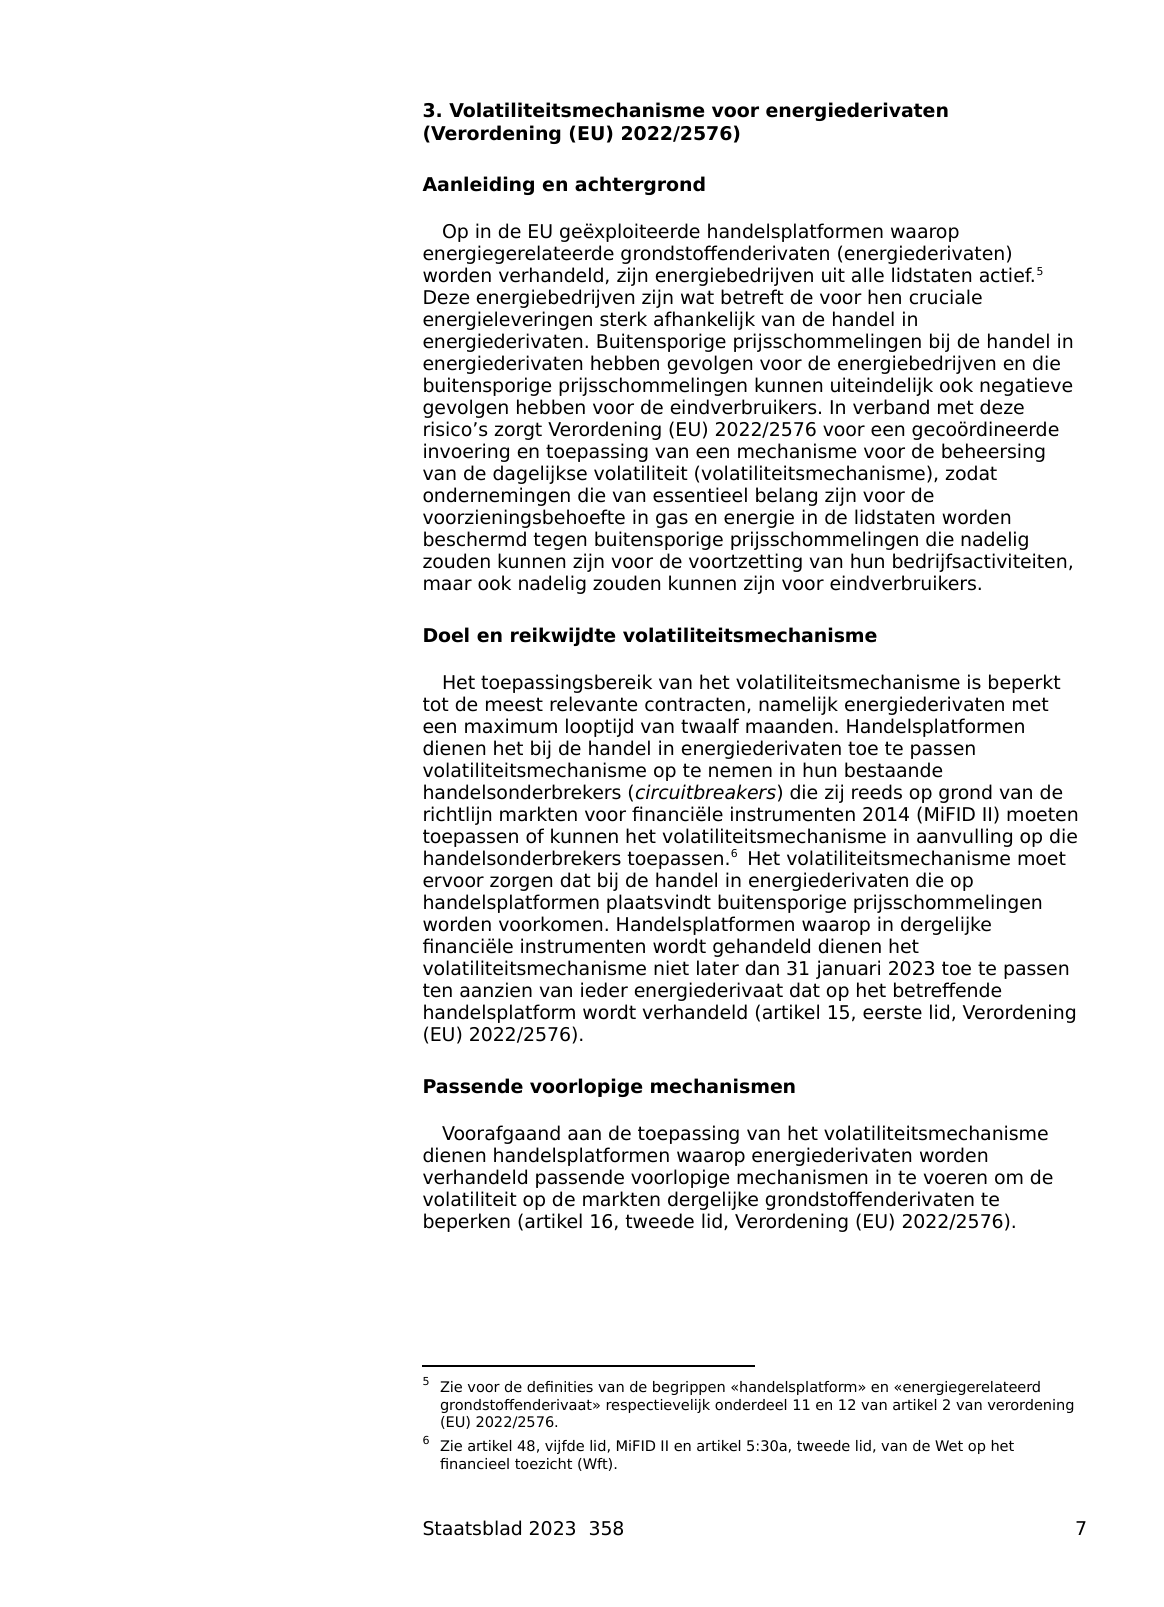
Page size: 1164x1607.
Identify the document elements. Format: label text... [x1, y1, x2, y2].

text Zie voor de definities van de begrippen «handelsplatform» en «energiegerelateerd grondstoffenderivaat» respectievelijk onderdeel 11 en 12 van artikel 2 van verordening (EU) 2022/2576. [422, 1375, 1087, 1431]
text Op in de EU geëxploiteerde handelsplatformen waarop energiegerelateerde grondstoffenderivaten (energiederivaten) worden verhandeld, zijn energiebedrijven uit alle lidstaten actief. Deze energiebedrijven zijn wat betreft de voor hen cruciale energieleveringen sterk afhankelijk van de handel in energiederivaten. Buitensporige prijsschommelingen bij de handel in energiederivaten hebben gevolgen voor de energiebedrijven en die buitensporige prijsschommelingen kunnen uiteindelijk ook negatieve gevolgen hebben voor de eindverbruikers. In verband met deze risico’s zorgt Verordening (EU) 2022/2576 voor een gecoördineerde invoering en toepassing van een mechanisme voor de beheersing van de dagelijkse volatiliteit (volatiliteitsmechanisme), zodat ondernemingen die van essentieel belang zijn voor de voorzieningsbehoefte in gas en energie in de lidstaten worden beschermd tegen buitensporige prijsschommelingen die nadelig zouden kunnen zijn voor de voortzetting van hun bedrijfsactiviteiten, maar ook nadelig zouden kunnen zijn voor eindverbruikers. [422, 221, 1087, 595]
text Voorafgaand aan de toepassing van het volatiliteitsmechanisme dienen handelsplatformen waarop energiederivaten worden verhandeld passende voorlopige mechanismen in te voeren om de volatiliteit op de markten dergelijke grondstoffenderivaten te beperken (artikel 16, tweede lid, Verordening (EU) 2022/2576). [422, 1123, 1087, 1232]
subtitle Passende voorlopige mechanismen [422, 1076, 1087, 1098]
text Het toepassingsbereik van het volatiliteitsmechanisme is beperkt tot de meest relevante contracten, namelijk energiederivaten met een maximum looptijd van twaalf maanden. Handelsplatformen dienen het bij de handel in energiederivaten toe te passen volatiliteitsmechanisme op te nemen in hun bestaande handelsonderbrekers (circuitbreakers) die zij reeds op grond van de richtlijn markten voor financiële instrumenten 2014 (MiFID II) moeten toepassen of kunnen het volatiliteitsmechanisme in aanvulling op die handelsonderbrekers toepassen. Het volatiliteitsmechanisme moet ervoor zorgen dat bij de handel in energiederivaten die op handelsplatformen plaatsvindt buitensporige prijsschommelingen worden voorkomen. Handelsplatformen waarop in dergelijke financiële instrumenten wordt gehandeld dienen het volatiliteitsmechanisme niet later dan 31 januari 2023 toe te passen ten aanzien van ieder energiederivaat dat op het betreffende handelsplatform wordt verhandeld (artikel 15, eerste lid, Verordening (EU) 2022/2576). [422, 672, 1087, 1046]
subtitle 3. Volatiliteitsmechanisme voor energiederivaten (Verordening (EU) 2022/2576) [422, 100, 1087, 144]
text Zie artikel 48, vijfde lid, MiFID II en artikel 5:30a, tweede lid, van de Wet op het financieel toezicht (Wft). [422, 1434, 1087, 1473]
subtitle Aanleiding en achtergrond [422, 174, 1087, 196]
subtitle Doel en reikwijdte volatiliteitsmechanisme [422, 625, 1087, 647]
